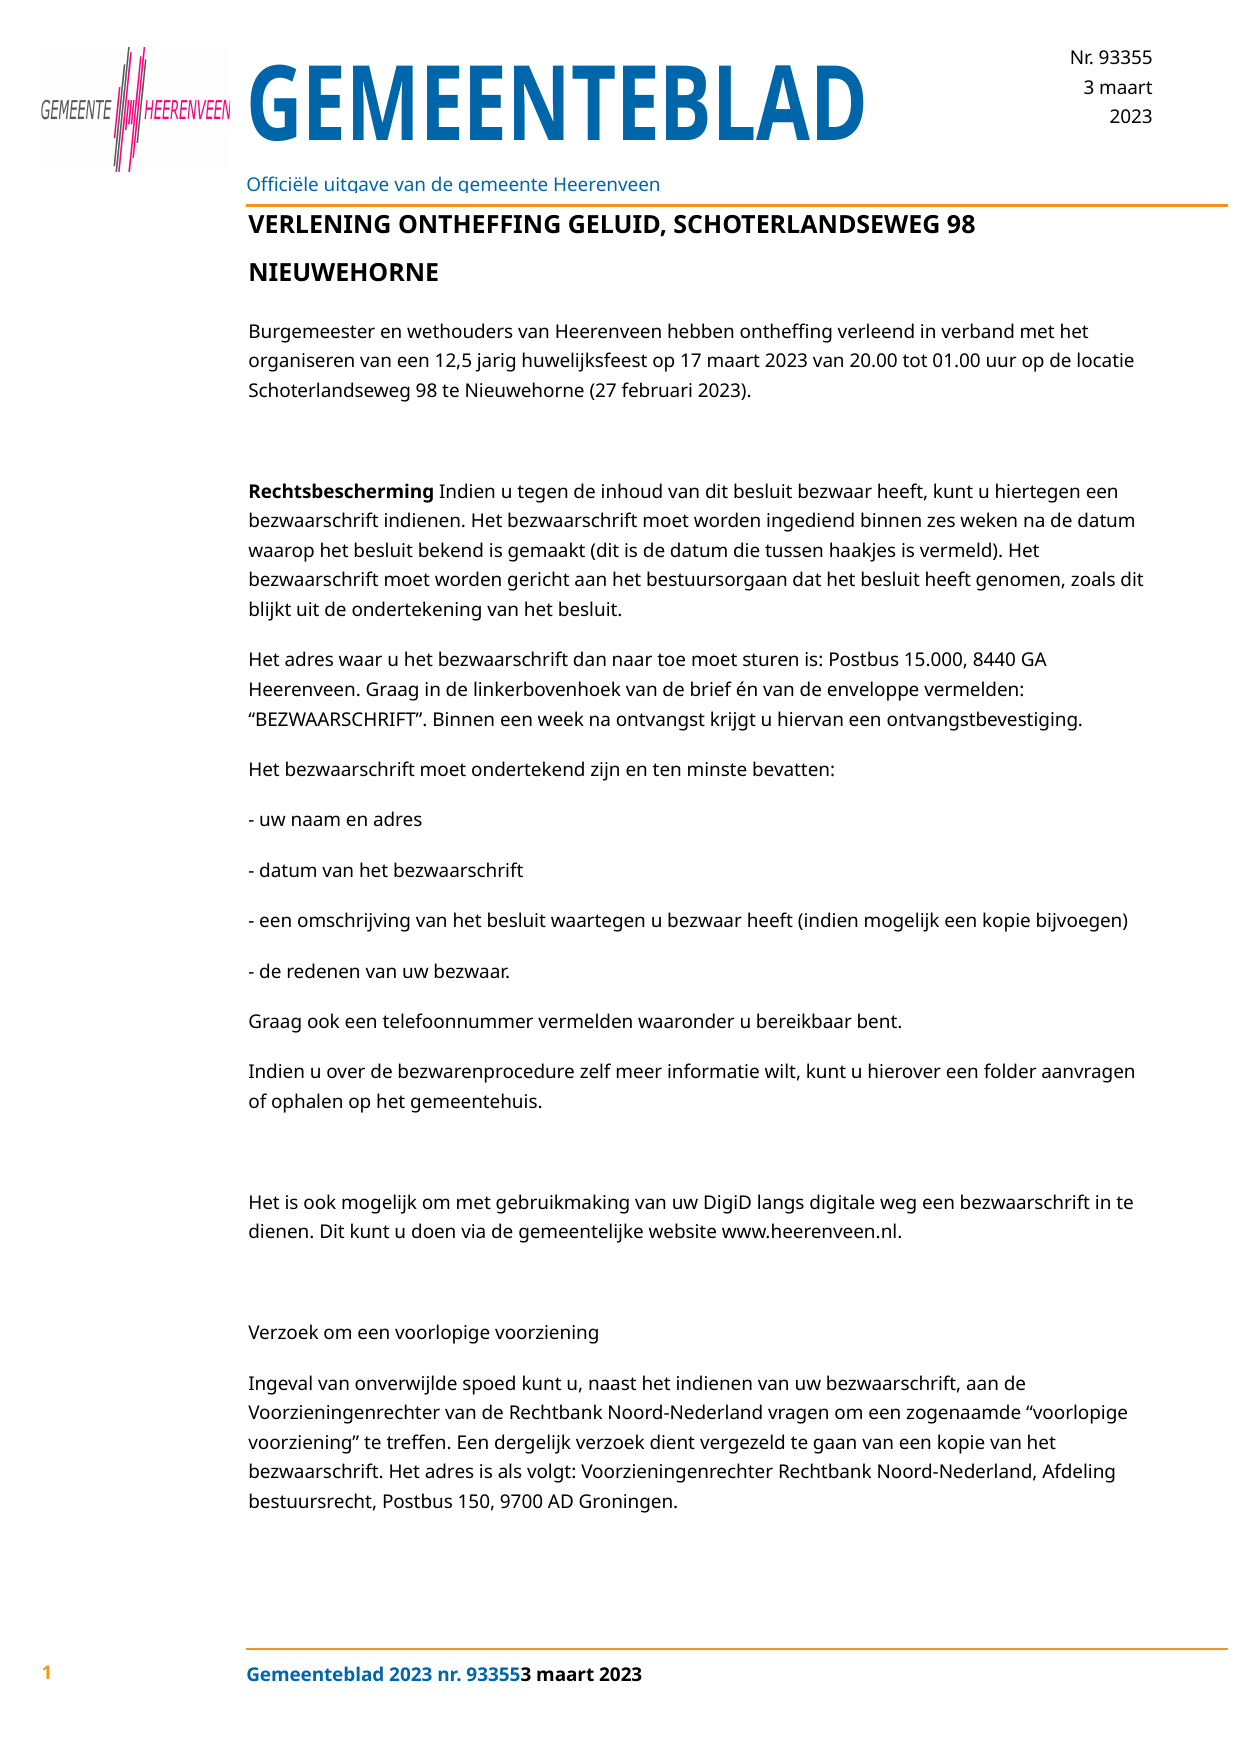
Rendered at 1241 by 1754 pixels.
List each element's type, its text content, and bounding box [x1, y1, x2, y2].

text Het is ook mogelijk om met gebruikmaking van uw DigiD langs digitale weg een bezwaarschrift in te dienen. Dit kunt u doen via de gemeentelijke website www.heerenveen.nl. [248, 1189, 1152, 1244]
text VERLENING ONTHEFFING GELUID, SCHOTERLANDSEWEG 98 NIEUWEHORNE [248, 207, 1152, 288]
text - datum van het bezwaarschrift [248, 857, 1152, 883]
text - een omschrijving van het besluit waartegen u bezwaar heeft (indien mogelijk een kopie bijvoegen) [248, 907, 1152, 933]
picture [41, 47, 231, 172]
text Het adres waar u het bezwaarschrift dan naar toe moet sturen is: Postbus 15.000, 8440 GA Heerenveen. Graag in de linkerbovenhoek van de brief én van de enveloppe vermelden: “BEZWAARSCHRIFT”. Binnen een week na ontvangst krijgt u hiervan een ontvangstbevestiging. [248, 647, 1152, 732]
text - uw naam en adres [248, 807, 1152, 832]
text Burgemeester en wethouders van Heerenveen hebben ontheffing verleend in verband met het organiseren van een 12,5 jarig huwelijksfeest op 17 maart 2023 van 20.00 tot 01.00 uur op de locatie Schoterlandseweg 98 te Nieuwehorne (27 februari 2023). [248, 318, 1152, 403]
text Graag ook een telefoonnummer vermelden waaronder u bereikbaar bent. [248, 1008, 1152, 1034]
text Het bezwaarschrift moet ondertekend zijn en ten minste bevatten: [248, 756, 1152, 782]
text Rechtsbescherming Indien u tegen de inhoud van dit besluit bezwaar heeft, kunt u hiertegen een bezwaarschrift indienen. Het bezwaarschrift moet worden ingediend binnen zes weken na de datum waarop het besluit bekend is gemaakt (dit is de datum die tussen haakjes is vermeld). Het bezwaarschrift moet worden gericht aan het bestuursorgaan dat het besluit heeft genomen, zoals dit blijkt uit de ondertekening van het besluit. [248, 478, 1152, 622]
text Verzoek om een voorlopige voorziening [248, 1319, 1152, 1345]
text Ingeval van onverwijlde spoed kunt u, naast het indienen van uw bezwaarschrift, aan de Voorzieningenrechter van de Rechtbank Noord-Nederland vragen om een zogenaamde “voorlopige voorziening” te treffen. Een dergelijk verzoek dient vergezeld te gaan van een kopie van het bezwaarschrift. Het adres is als volgt: Voorzieningenrechter Rechtbank Noord-Nederland, Afdeling bestuursrecht, Postbus 150, 9700 AD Groningen. [248, 1370, 1152, 1514]
text - de redenen van uw bezwaar. [248, 958, 1152, 984]
text Indien u over de bezwarenprocedure zelf meer informatie wilt, kunt u hierover een folder aanvragen of ophalen op het gemeentehuis. [248, 1059, 1152, 1114]
